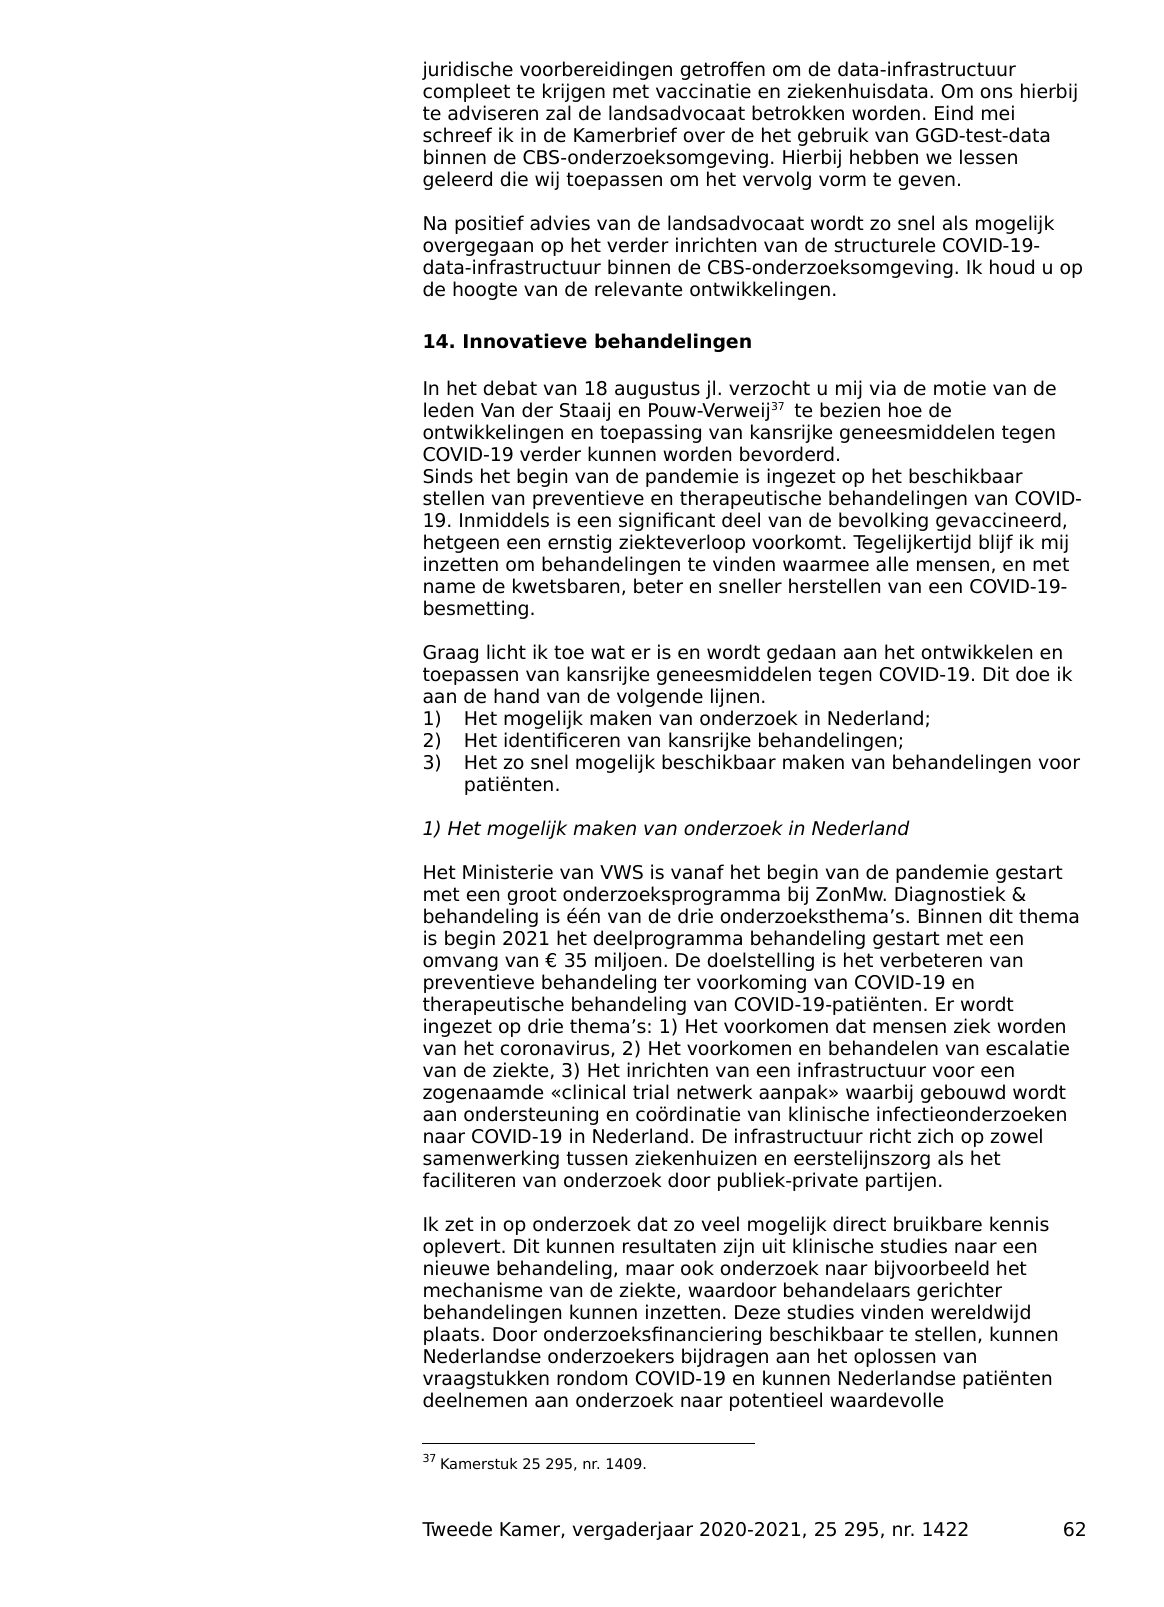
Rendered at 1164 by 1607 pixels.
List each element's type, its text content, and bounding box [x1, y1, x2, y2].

text 1) Het mogelijk maken van onderzoek in Nederland; [422, 708, 1087, 730]
text Na positief advies van de landsadvocaat wordt zo snel als mogelijk overgegaan op het verder inrichten van de structurele COVID-19-data-infrastructuur binnen de CBS-onderzoeksomgeving. Ik houd u op de hoogte van de relevante ontwikkelingen. [422, 213, 1087, 301]
text Sinds het begin van de pandemie is ingezet op het beschikbaar stellen van preventieve en therapeutische behandelingen van COVID-19. Inmiddels is een significant deel van de bevolking gevaccineerd, hetgeen een ernstig ziekteverloop voorkomt. Tegelijkertijd blijf ik mij inzetten om behandelingen te vinden waarmee alle mensen, en met name de kwetsbaren, beter en sneller herstellen van een COVID-19-besmetting. [422, 466, 1087, 620]
text 3) Het zo snel mogelijk beschikbaar maken van behandelingen voor patiënten. [422, 752, 1087, 796]
text Kamerstuk 25 295, nr. 1409. [422, 1452, 1087, 1474]
subtitle 1) Het mogelijk maken van onderzoek in Nederland [422, 818, 1087, 840]
text 2) Het identificeren van kansrijke behandelingen; [422, 730, 1087, 752]
text juridische voorbereidingen getroffen om de data-infrastructuur compleet te krijgen met vaccinatie en ziekenhuisdata. Om ons hierbij te adviseren zal de landsadvocaat betrokken worden. Eind mei schreef ik in de Kamerbrief over de het gebruik van GGD-test-data binnen de CBS-onderzoeksomgeving. Hierbij hebben we lessen geleerd die wij toepassen om het vervolg vorm te geven. [422, 59, 1087, 191]
text Graag licht ik toe wat er is en wordt gedaan aan het ontwikkelen en toepassen van kansrijke geneesmiddelen tegen COVID-19. Dit doe ik aan de hand van de volgende lijnen. [422, 642, 1087, 708]
text Ik zet in op onderzoek dat zo veel mogelijk direct bruikbare kennis oplevert. Dit kunnen resultaten zijn uit klinische studies naar een nieuwe behandeling, maar ook onderzoek naar bijvoorbeeld het mechanisme van de ziekte, waardoor behandelaars gerichter behandelingen kunnen inzetten. Deze studies vinden wereldwijd plaats. Door onderzoeksfinanciering beschikbaar te stellen, kunnen Nederlandse onderzoekers bijdragen aan het oplossen van vraagstukken rondom COVID-19 en kunnen Nederlandse patiënten deelnemen aan onderzoek naar potentieel waardevolle [422, 1214, 1087, 1412]
text Het Ministerie van VWS is vanaf het begin van de pandemie gestart met een groot onderzoeksprogramma bij ZonMw. Diagnostiek & behandeling is één van de drie onderzoeksthema’s. Binnen dit thema is begin 2021 het deelprogramma behandeling gestart met een omvang van € 35 miljoen. De doelstelling is het verbeteren van preventieve behandeling ter voorkoming van COVID-19 en therapeutische behandeling van COVID-19-patiënten. Er wordt ingezet op drie thema’s: 1) Het voorkomen dat mensen ziek worden van het coronavirus, 2) Het voorkomen en behandelen van escalatie van de ziekte, 3) Het inrichten van een infrastructuur voor een zogenaamde «clinical trial netwerk aanpak» waarbij gebouwd wordt aan ondersteuning en coördinatie van klinische infectieonderzoeken naar COVID-19 in Nederland. De infrastructuur richt zich op zowel samenwerking tussen ziekenhuizen en eerstelijnszorg als het faciliteren van onderzoek door publiek-private partijen. [422, 862, 1087, 1192]
text In het debat van 18 augustus jl. verzocht u mij via de motie van de leden Van der Staaij en Pouw-Verweij te bezien hoe de ontwikkelingen en toepassing van kansrijke geneesmiddelen tegen COVID-19 verder kunnen worden bevorderd. [422, 378, 1087, 466]
subtitle 14. Innovatieve behandelingen [422, 331, 1087, 353]
